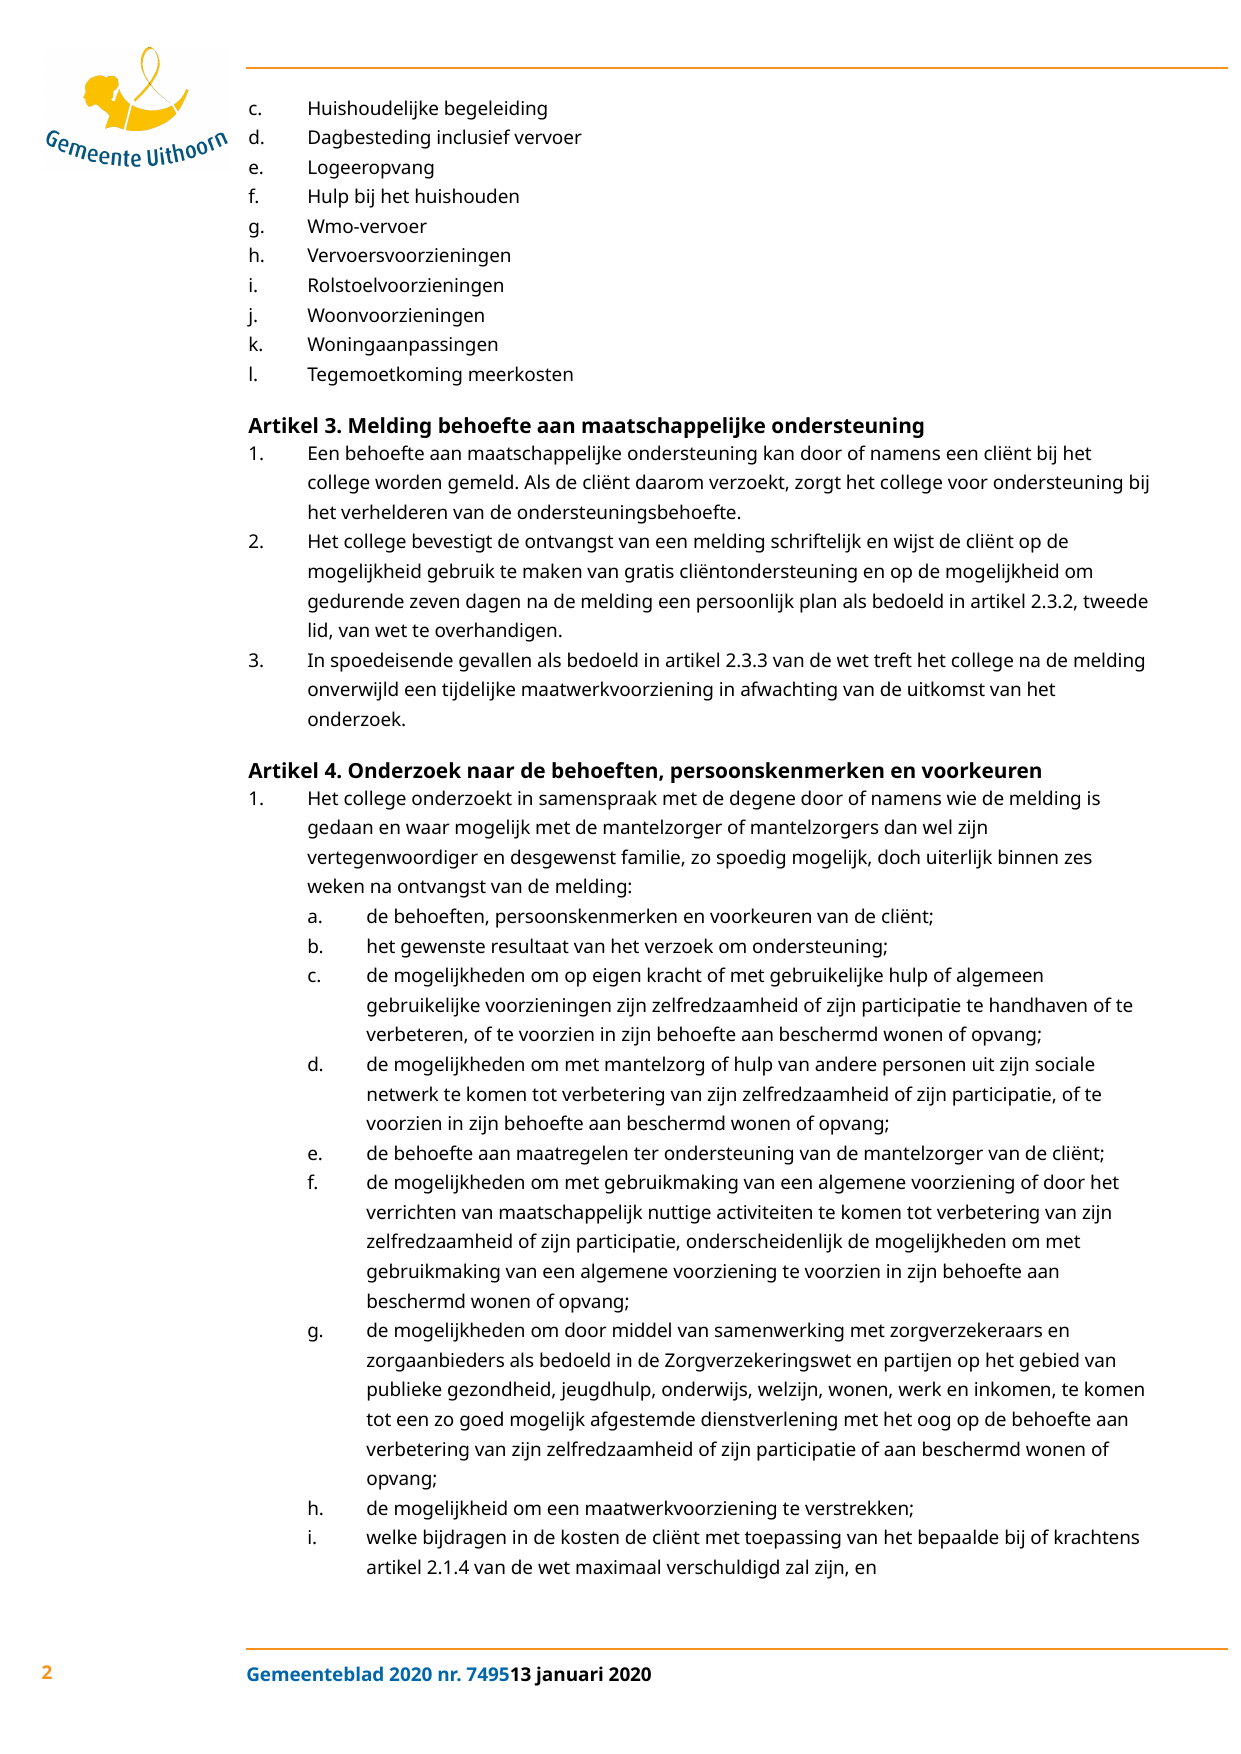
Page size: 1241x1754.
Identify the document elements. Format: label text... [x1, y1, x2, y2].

list de mogelijkheden om door middel van samenwerking met zorgverzekeraars en zorgaanbieders als bedoeld in de Zorgverzekeringswet en partijen op het gebied van publieke gezondheid, jeugdhulp, onderwijs, welzijn, wonen, werk en inkomen, te komen tot een zo goed mogelijk afgestemde dienstverlening met het oog op de behoefte aan verbetering van zijn zelfredzaamheid of zijn participatie of aan beschermd wonen of opvang; [307, 1317, 1152, 1491]
list Woonvoorzieningen [248, 302, 1152, 328]
list Woningaanpassingen [248, 331, 1152, 357]
list Het college onderzoekt in samenspraak met de degene door of namens wie de melding is gedaan en waar mogelijk met de mantelzorger of mantelzorgers dan wel zijn vertegenwoordiger en desgewenst familie, zo spoedig mogelijk, doch uiterlijk binnen zes weken na ontvangst van de melding: [248, 785, 1152, 899]
list Rolstoelvoorzieningen [248, 272, 1152, 298]
list de mogelijkheden om met mantelzorg of hulp van andere personen uit zijn sociale netwerk te komen tot verbetering van zijn zelfredzaamheid of zijn participatie, of te voorzien in zijn behoefte aan beschermd wonen of opvang; [307, 1051, 1152, 1136]
list Logeeropvang [248, 154, 1152, 180]
list Het college bevestigt de ontvangst van een melding schriftelijk en wijst de cliënt op de mogelijkheid gebruik te maken van gratis cliëntondersteuning en op de mogelijkheid om gedurende zeven dagen na de melding een persoonlijk plan als bedoeld in artikel 2.3.2, tweede lid, van wet te overhandigen. [248, 529, 1152, 643]
list Een behoefte aan maatschappelijke ondersteuning kan door of namens een cliënt bij het college worden gemeld. Als de cliënt daarom verzoekt, zorgt het college voor ondersteuning bij het verhelderen van de ondersteuningsbehoefte. [248, 440, 1152, 525]
list Dagbesteding inclusief vervoer [248, 124, 1152, 150]
list de mogelijkheden om op eigen kracht of met gebruikelijke hulp of algemeen gebruikelijke voorzieningen zijn zelfredzaamheid of zijn participatie te handhaven of te verbeteren, of te voorzien in zijn behoefte aan beschermd wonen of opvang; [307, 962, 1152, 1047]
list Huishoudelijke begeleiding [248, 95, 1152, 121]
list de behoeften, persoonskenmerken en voorkeuren van de cliënt; [307, 903, 1152, 929]
list welke bijdragen in de kosten de cliënt met toepassing van het bepaalde bij of krachtens artikel 2.1.4 van de wet maximaal verschuldigd zal zijn, en [307, 1524, 1152, 1580]
text Artikel 4. Onderzoek naar de behoeften, persoonskenmerken en voorkeuren [248, 757, 1152, 785]
list de mogelijkheden om met gebruikmaking van een algemene voorziening of door het verrichten van maatschappelijk nuttige activiteiten te komen tot verbetering van zijn zelfredzaamheid of zijn participatie, onderscheidenlijk de mogelijkheden om met gebruikmaking van een algemene voorziening te voorzien in zijn behoefte aan beschermd wonen of opvang; [307, 1169, 1152, 1314]
list de mogelijkheid om een maatwerkvoorziening te verstrekken; [307, 1495, 1152, 1521]
list Hulp bij het huishouden [248, 183, 1152, 209]
list het gewenste resultaat van het verzoek om ondersteuning; [307, 933, 1152, 959]
list Tegemoetkoming meerkosten [248, 361, 1152, 387]
list Wmo-vervoer [248, 213, 1152, 239]
text Artikel 3. Melding behoefte aan maatschappelijke ondersteuning [248, 411, 1152, 440]
list Vervoersvoorzieningen [248, 243, 1152, 268]
list de behoefte aan maatregelen ter ondersteuning van de mantelzorger van de cliënt; [307, 1140, 1152, 1166]
list In spoedeisende gevallen als bedoeld in artikel 2.3.3 van de wet treft het college na de melding onverwijld een tijdelijke maatwerkvoorziening in afwachting van de uitkomst van het onderzoek. [248, 647, 1152, 732]
picture [41, 47, 231, 172]
